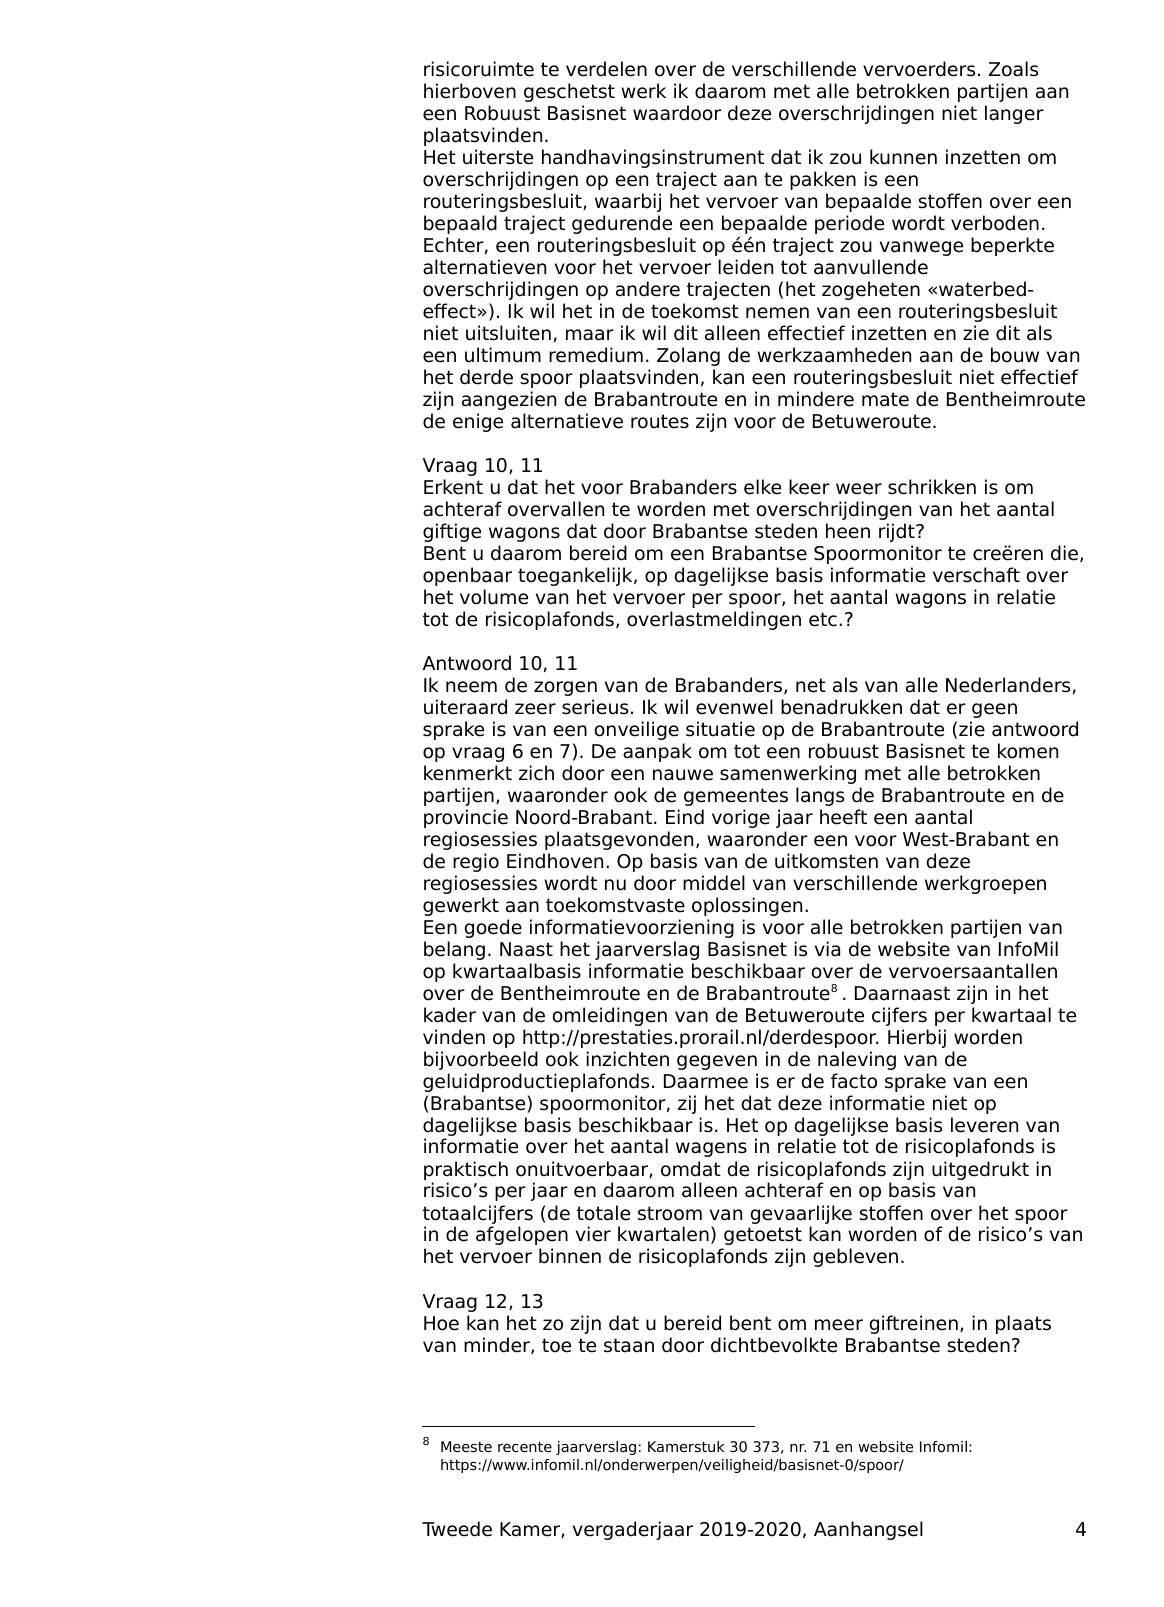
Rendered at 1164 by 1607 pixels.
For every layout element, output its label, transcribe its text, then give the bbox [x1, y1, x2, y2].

text Antwoord 10, 11 [422, 653, 1087, 675]
text Erkent u dat het voor Brabanders elke keer weer schrikken is om achteraf overvallen te worden met overschrijdingen van het aantal giftige wagons dat door Brabantse steden heen rijdt? [422, 477, 1087, 543]
text Hoe kan het zo zijn dat u bereid bent om meer giftreinen, in plaats van minder, toe te staan door dichtbevolkte Brabantse steden? [422, 1312, 1087, 1356]
text Een goede informatievoorziening is voor alle betrokken partijen van belang. Naast het jaarverslag Basisnet is via de website van InfoMil op kwartaalbasis informatie beschikbaar over de vervoersaantallen over de Bentheimroute en de Brabantroute. Daarnaast zijn in het kader van de omleidingen van de Betuweroute cijfers per kwartaal te vinden op http://prestaties.prorail.nl/derdespoor. Hierbij worden bijvoorbeeld ook inzichten gegeven in de naleving van de geluidproductieplafonds. Daarmee is er de facto sprake van een (Brabantse) spoormonitor, zij het dat deze informatie niet op dagelijkse basis beschikbaar is. Het op dagelijkse basis leveren van informatie over het aantal wagens in relatie tot de risicoplafonds is praktisch onuitvoerbaar, omdat de risicoplafonds zijn uitgedrukt in risico’s per jaar en daarom alleen achteraf en op basis van totaalcijfers (de totale stroom van gevaarlijke stoffen over het spoor in de afgelopen vier kwartalen) getoetst kan worden of de risico’s van het vervoer binnen de risicoplafonds zijn gebleven. [422, 917, 1087, 1268]
text Meeste recente jaarverslag: Kamerstuk 30 373, nr. 71 en website Infomil: https://www.infomil.nl/onderwerpen/veiligheid/basisnet-0/spoor/ [422, 1435, 1087, 1474]
text risicoruimte te verdelen over de verschillende vervoerders. Zoals hierboven geschetst werk ik daarom met alle betrokken partijen aan een Robuust Basisnet waardoor deze overschrijdingen niet langer plaatsvinden. [422, 59, 1087, 147]
text Bent u daarom bereid om een Brabantse Spoormonitor te creëren die, openbaar toegankelijk, op dagelijkse basis informatie verschaft over het volume van het vervoer per spoor, het aantal wagons in relatie tot de risicoplafonds, overlastmeldingen etc.? [422, 543, 1087, 631]
text Het uiterste handhavingsinstrument dat ik zou kunnen inzetten om overschrijdingen op een traject aan te pakken is een routeringsbesluit, waarbij het vervoer van bepaalde stoffen over een bepaald traject gedurende een bepaalde periode wordt verboden. Echter, een routeringsbesluit op één traject zou vanwege beperkte alternatieven voor het vervoer leiden tot aanvullende overschrijdingen op andere trajecten (het zogeheten «waterbed-effect»). Ik wil het in de toekomst nemen van een routeringsbesluit niet uitsluiten, maar ik wil dit alleen effectief inzetten en zie dit als een ultimum remedium. Zolang de werkzaamheden aan de bouw van het derde spoor plaatsvinden, kan een routeringsbesluit niet effectief zijn aangezien de Brabantroute en in mindere mate de Bentheimroute de enige alternatieve routes zijn voor de Betuweroute. [422, 147, 1087, 433]
text Vraag 12, 13 [422, 1291, 1087, 1312]
text Ik neem de zorgen van de Brabanders, net als van alle Nederlanders, uiteraard zeer serieus. Ik wil evenwel benadrukken dat er geen sprake is van een onveilige situatie op de Brabantroute (zie antwoord op vraag 6 en 7). De aanpak om tot een robuust Basisnet te komen kenmerkt zich door een nauwe samenwerking met alle betrokken partijen, waaronder ook de gemeentes langs de Brabantroute en de provincie Noord-Brabant. Eind vorige jaar heeft een aantal regiosessies plaatsgevonden, waaronder een voor West-Brabant en de regio Eindhoven. Op basis van de uitkomsten van deze regiosessies wordt nu door middel van verschillende werkgroepen gewerkt aan toekomstvaste oplossingen. [422, 675, 1087, 917]
text Vraag 10, 11 [422, 455, 1087, 477]
